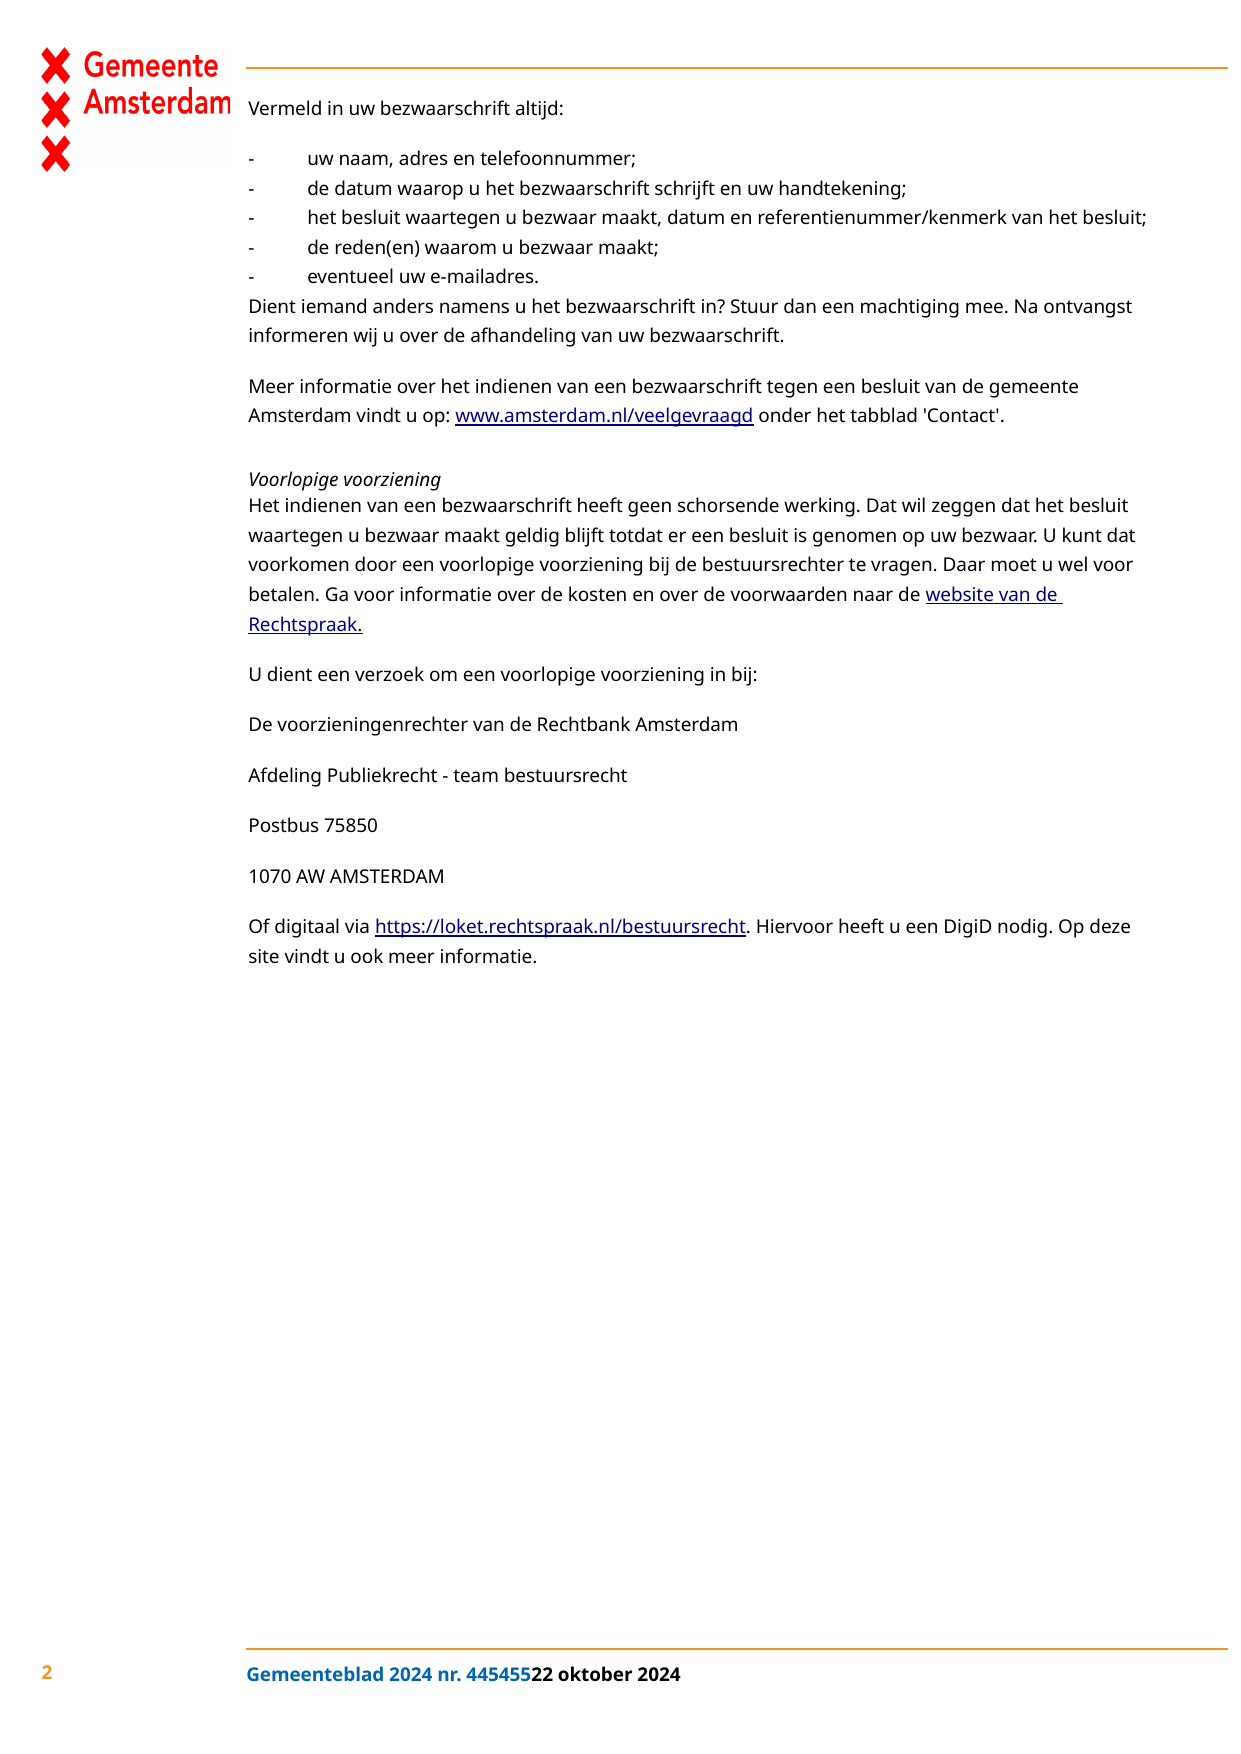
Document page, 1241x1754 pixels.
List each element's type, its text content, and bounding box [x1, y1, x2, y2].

text Vermeld in uw bezwaarschrift altijd: [248, 95, 1152, 121]
list de datum waarop u het bezwaarschrift schrijft en uw handtekening; [248, 175, 1152, 201]
text 1070 AW AMSTERDAM [248, 863, 1152, 888]
text Het indienen van een bezwaarschrift heeft geen schorsende werking. Dat wil zeggen dat het besluit waartegen u bezwaar maakt geldig blijft totdat er een besluit is genomen op uw bezwaar. U kunt dat voorkomen door een voorlopige voorziening bij de bestuursrechter te vragen. Daar moet u wel voor betalen. Ga voor informatie over de kosten en over de voorwaarden naar de website van de Rechtspraak. [248, 492, 1152, 636]
text Dient iemand anders namens u het bezwaarschrift in? Stuur dan een machtiging mee. Na ontvangst informeren wij u over de afhandeling van uw bezwaarschrift. [248, 293, 1152, 348]
picture [41, 47, 231, 172]
text U dient een verzoek om een voorlopige voorziening in bij: [248, 661, 1152, 687]
text Postbus 75850 [248, 812, 1152, 838]
list het besluit waartegen u bezwaar maakt, datum en referentienummer/kenmerk van het besluit; [248, 204, 1152, 230]
text Meer informatie over het indienen van een bezwaarschrift tegen een besluit van de gemeente Amsterdam vindt u op: www.amsterdam.nl/veelgevraagd onder het tabblad 'Contact'. [248, 373, 1152, 428]
text Voorlopige voorziening [248, 467, 1152, 492]
text De voorzieningenrechter van de Rechtbank Amsterdam [248, 712, 1152, 737]
text Afdeling Publiekrecht - team bestuursrecht [248, 762, 1152, 788]
list de reden(en) waarom u bezwaar maakt; [248, 234, 1152, 260]
text Of digitaal via https://loket.rechtspraak.nl/bestuursrecht. Hiervoor heeft u een DigiD nodig. Op deze site vindt u ook meer informatie. [248, 913, 1152, 968]
list uw naam, adres en telefoonnummer; [248, 145, 1152, 171]
list eventueel uw e-mailadres. [248, 263, 1152, 289]
